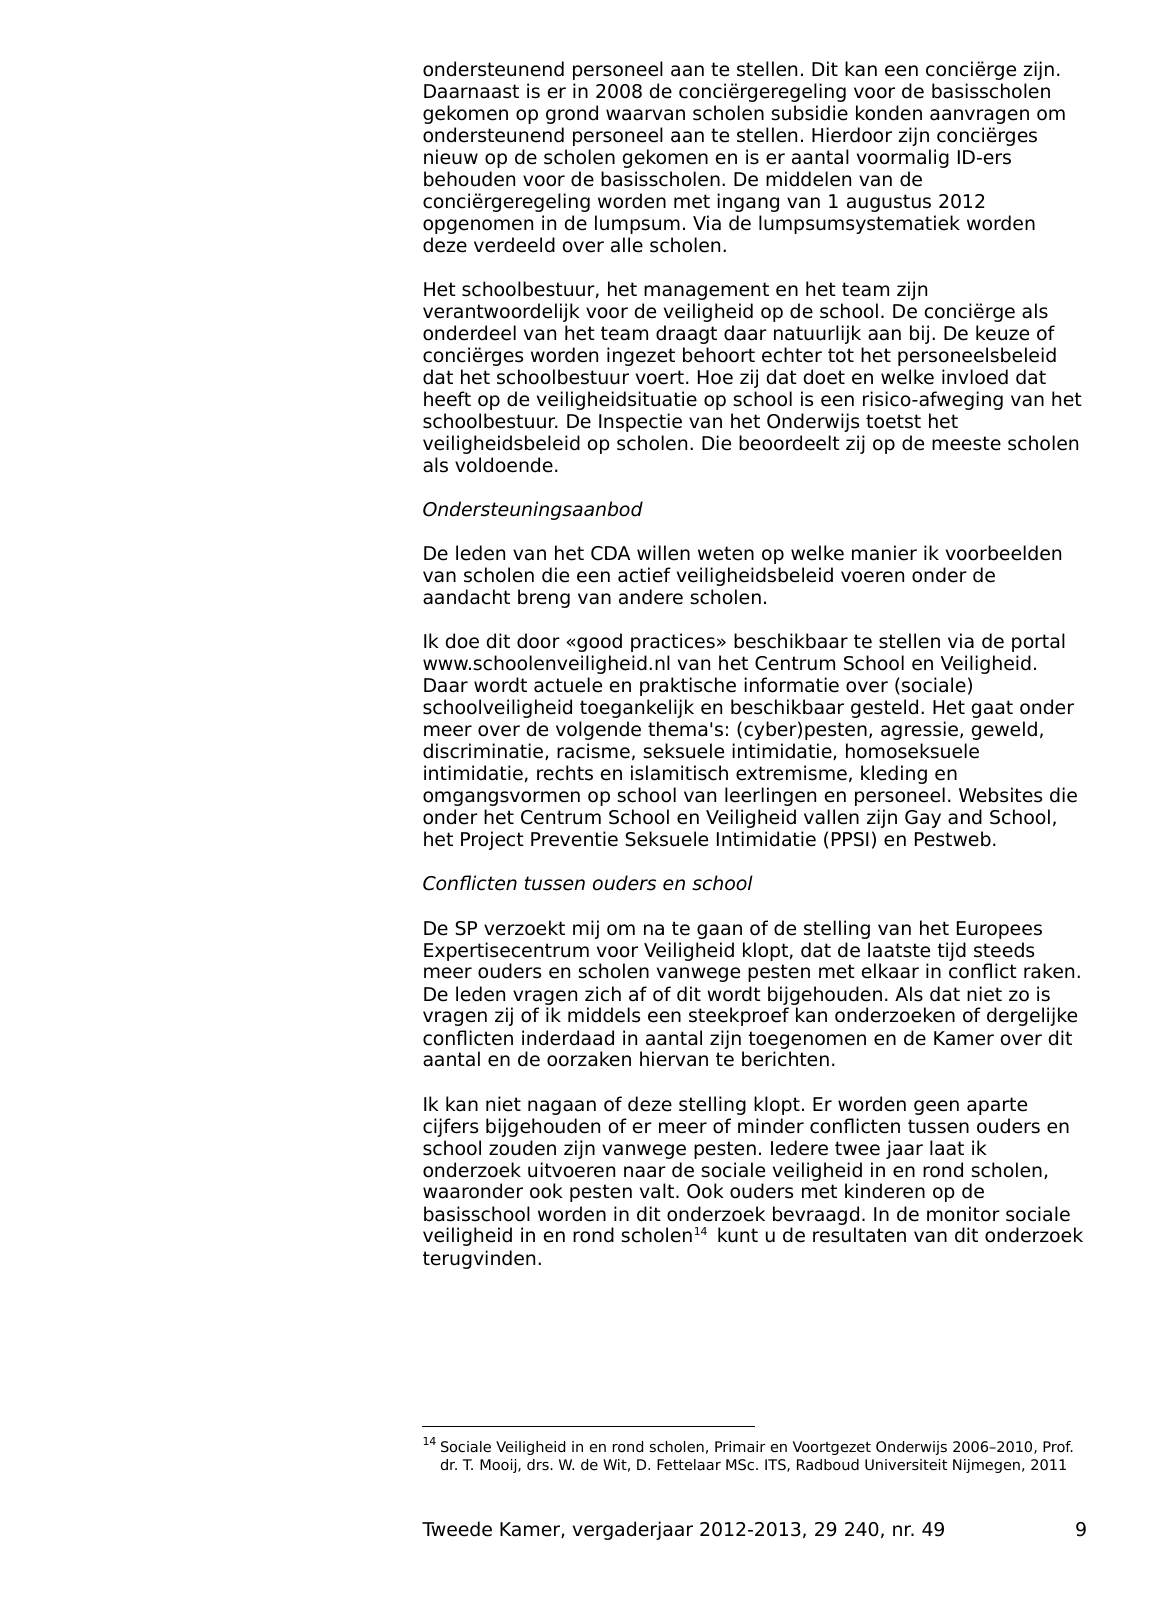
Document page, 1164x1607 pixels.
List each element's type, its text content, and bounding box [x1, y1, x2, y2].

text Sociale Veiligheid in en rond scholen, Primair en Voortgezet Onderwijs 2006–2010, Prof. dr. T. Mooij, drs. W. de Wit, D. Fettelaar MSc. ITS, Radboud Universiteit Nijmegen, 2011 [422, 1435, 1087, 1474]
text De SP verzoekt mij om na te gaan of de stelling van het Europees Expertisecentrum voor Veiligheid klopt, dat de laatste tijd steeds meer ouders en scholen vanwege pesten met elkaar in conflict raken. De leden vragen zich af of dit wordt bijgehouden. Als dat niet zo is vragen zij of ik middels een steekproef kan onderzoeken of dergelijke conflicten inderdaad in aantal zijn toegenomen en de Kamer over dit aantal en de oorzaken hiervan te berichten. [422, 917, 1087, 1071]
subtitle Ondersteuningsaanbod [422, 499, 1087, 521]
text Het schoolbestuur, het management en het team zijn verantwoordelijk voor de veiligheid op de school. De conciërge als onderdeel van het team draagt daar natuurlijk aan bij. De keuze of conciërges worden ingezet behoort echter tot het personeelsbeleid dat het schoolbestuur voert. Hoe zij dat doet en welke invloed dat heeft op de veiligheidsituatie op school is een risico-afweging van het schoolbestuur. De Inspectie van het Onderwijs toetst het veiligheidsbeleid op scholen. Die beoordeelt zij op de meeste scholen als voldoende. [422, 279, 1087, 477]
text Ik kan niet nagaan of deze stelling klopt. Er worden geen aparte cijfers bijgehouden of er meer of minder conflicten tussen ouders en school zouden zijn vanwege pesten. Iedere twee jaar laat ik onderzoek uitvoeren naar de sociale veiligheid in en rond scholen, waaronder ook pesten valt. Ook ouders met kinderen op de basisschool worden in dit onderzoek bevraagd. In de monitor sociale veiligheid in en rond scholen kunt u de resultaten van dit onderzoek terugvinden. [422, 1093, 1087, 1269]
text ondersteunend personeel aan te stellen. Dit kan een conciërge zijn. Daarnaast is er in 2008 de conciërgeregeling voor de basisscholen gekomen op grond waarvan scholen subsidie konden aanvragen om ondersteunend personeel aan te stellen. Hierdoor zijn conciërges nieuw op de scholen gekomen en is er aantal voormalig ID-ers behouden voor de basisscholen. De middelen van de conciërgeregeling worden met ingang van 1 augustus 2012 opgenomen in de lumpsum. Via de lumpsumsystematiek worden deze verdeeld over alle scholen. [422, 59, 1087, 257]
subtitle Conflicten tussen ouders en school [422, 873, 1087, 895]
text Ik doe dit door «good practices» beschikbaar te stellen via de portal www.schoolenveiligheid.nl van het Centrum School en Veiligheid. Daar wordt actuele en praktische informatie over (sociale) schoolveiligheid toegankelijk en beschikbaar gesteld. Het gaat onder meer over de volgende thema's: (cyber)pesten, agressie, geweld, discriminatie, racisme, seksuele intimidatie, homoseksuele intimidatie, rechts en islamitisch extremisme, kleding en omgangsvormen op school van leerlingen en personeel. Websites die onder het Centrum School en Veiligheid vallen zijn Gay and School, het Project Preventie Seksuele Intimidatie (PPSI) en Pestweb. [422, 631, 1087, 851]
text De leden van het CDA willen weten op welke manier ik voorbeelden van scholen die een actief veiligheidsbeleid voeren onder de aandacht breng van andere scholen. [422, 543, 1087, 609]
